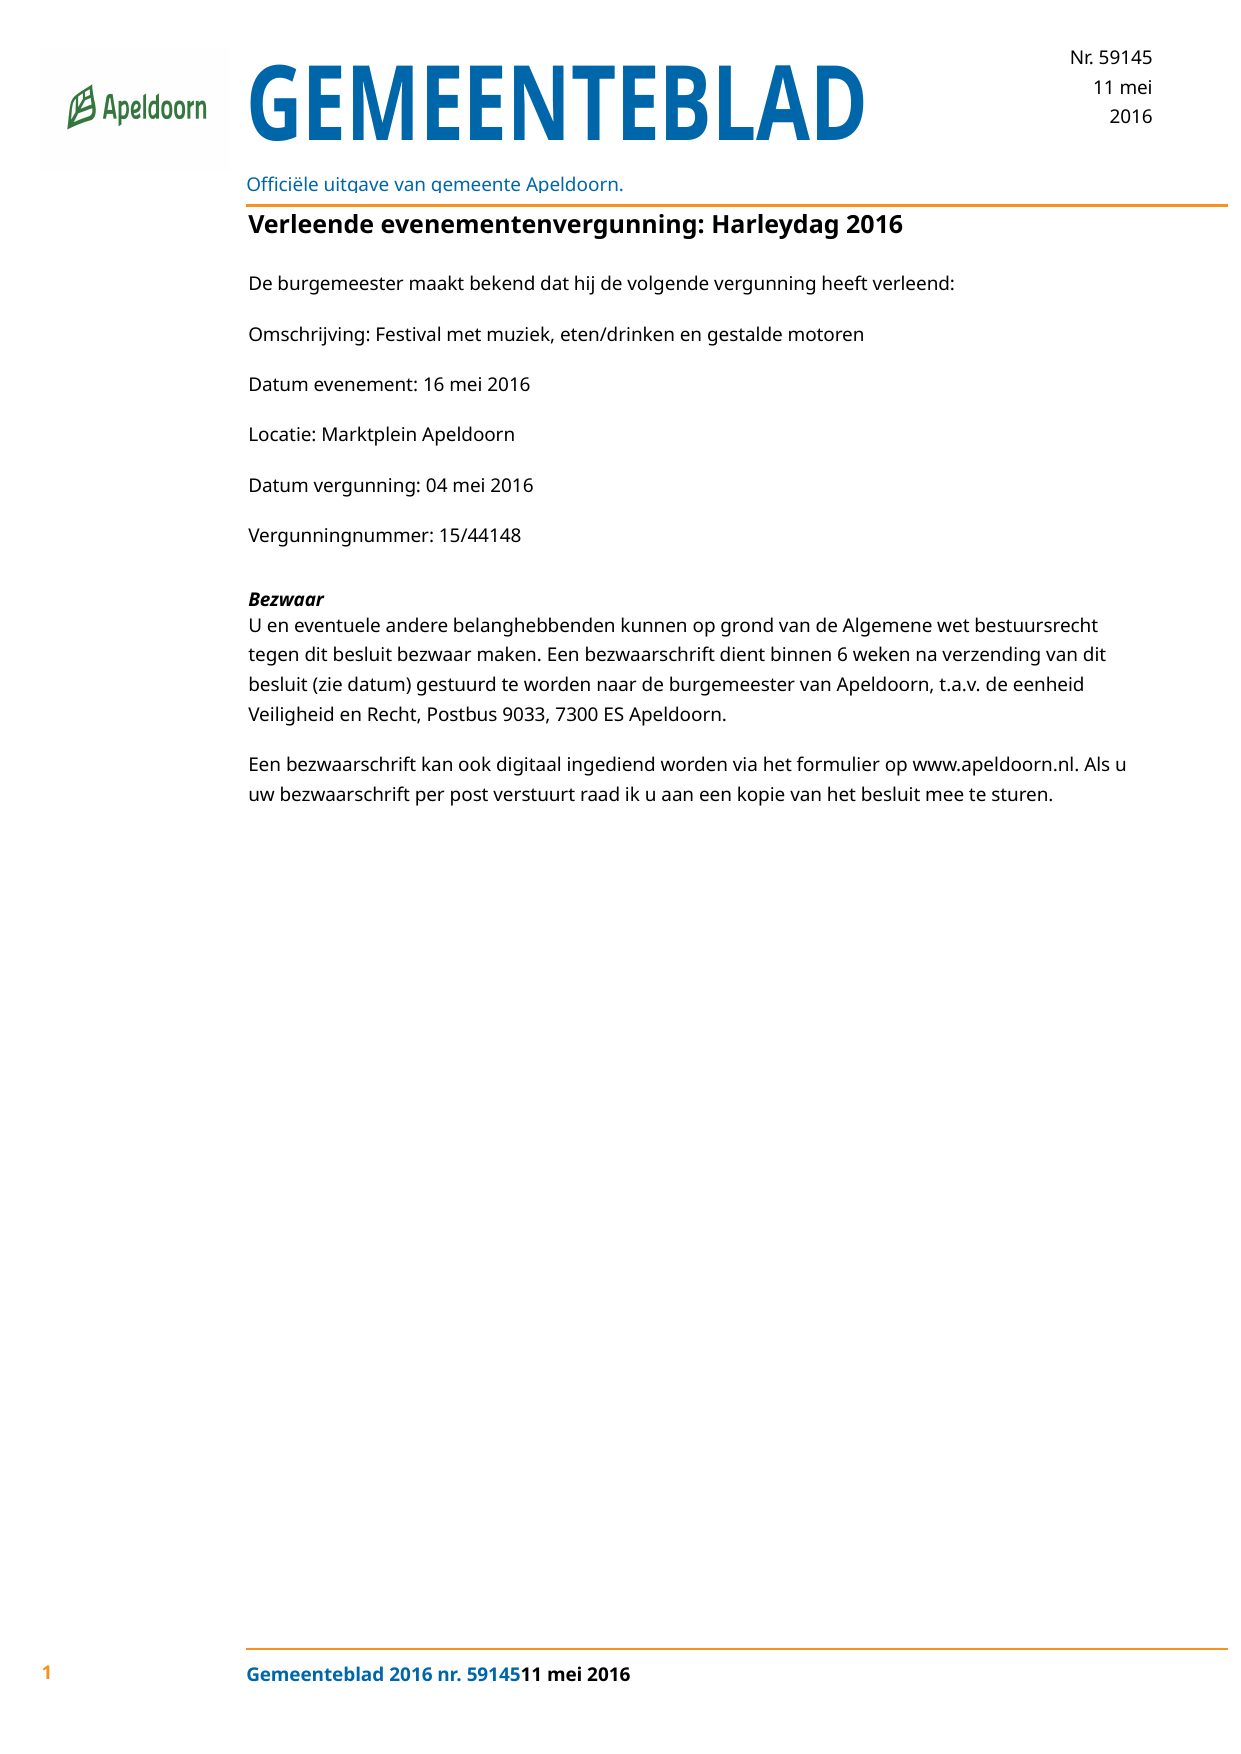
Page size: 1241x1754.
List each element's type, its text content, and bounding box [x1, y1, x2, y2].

text Omschrijving: Festival met muziek, eten/drinken en gestalde motoren [248, 321, 1152, 346]
text Verleende evenementenvergunning: Harleydag 2016 [248, 207, 1152, 241]
picture [41, 47, 231, 172]
text Datum evenement: 16 mei 2016 [248, 371, 1152, 397]
text Datum vergunning: 04 mei 2016 [248, 472, 1152, 498]
text U en eventuele andere belanghebbenden kunnen op grond van de Algemene wet bestuursrecht tegen dit besluit bezwaar maken. Een bezwaarschrift dient binnen 6 weken na verzending van dit besluit (zie datum) gestuurd te worden naar de burgemeester van Apeldoorn, t.a.v. de eenheid Veiligheid en Recht, Postbus 9033, 7300 ES Apeldoorn. [248, 612, 1152, 727]
text Bezwaar [248, 586, 1152, 612]
text De burgemeester maakt bekend dat hij de volgende vergunning heeft verleend: [248, 270, 1152, 296]
text Een bezwaarschrift kan ook digitaal ingediend worden via het formulier op www.apeldoorn.nl. Als u uw bezwaarschrift per post verstuurt raad ik u aan een kopie van het besluit mee te sturen. [248, 751, 1152, 807]
text Locatie: Marktplein Apeldoorn [248, 422, 1152, 447]
text Vergunningnummer: 15/44148 [248, 522, 1152, 548]
